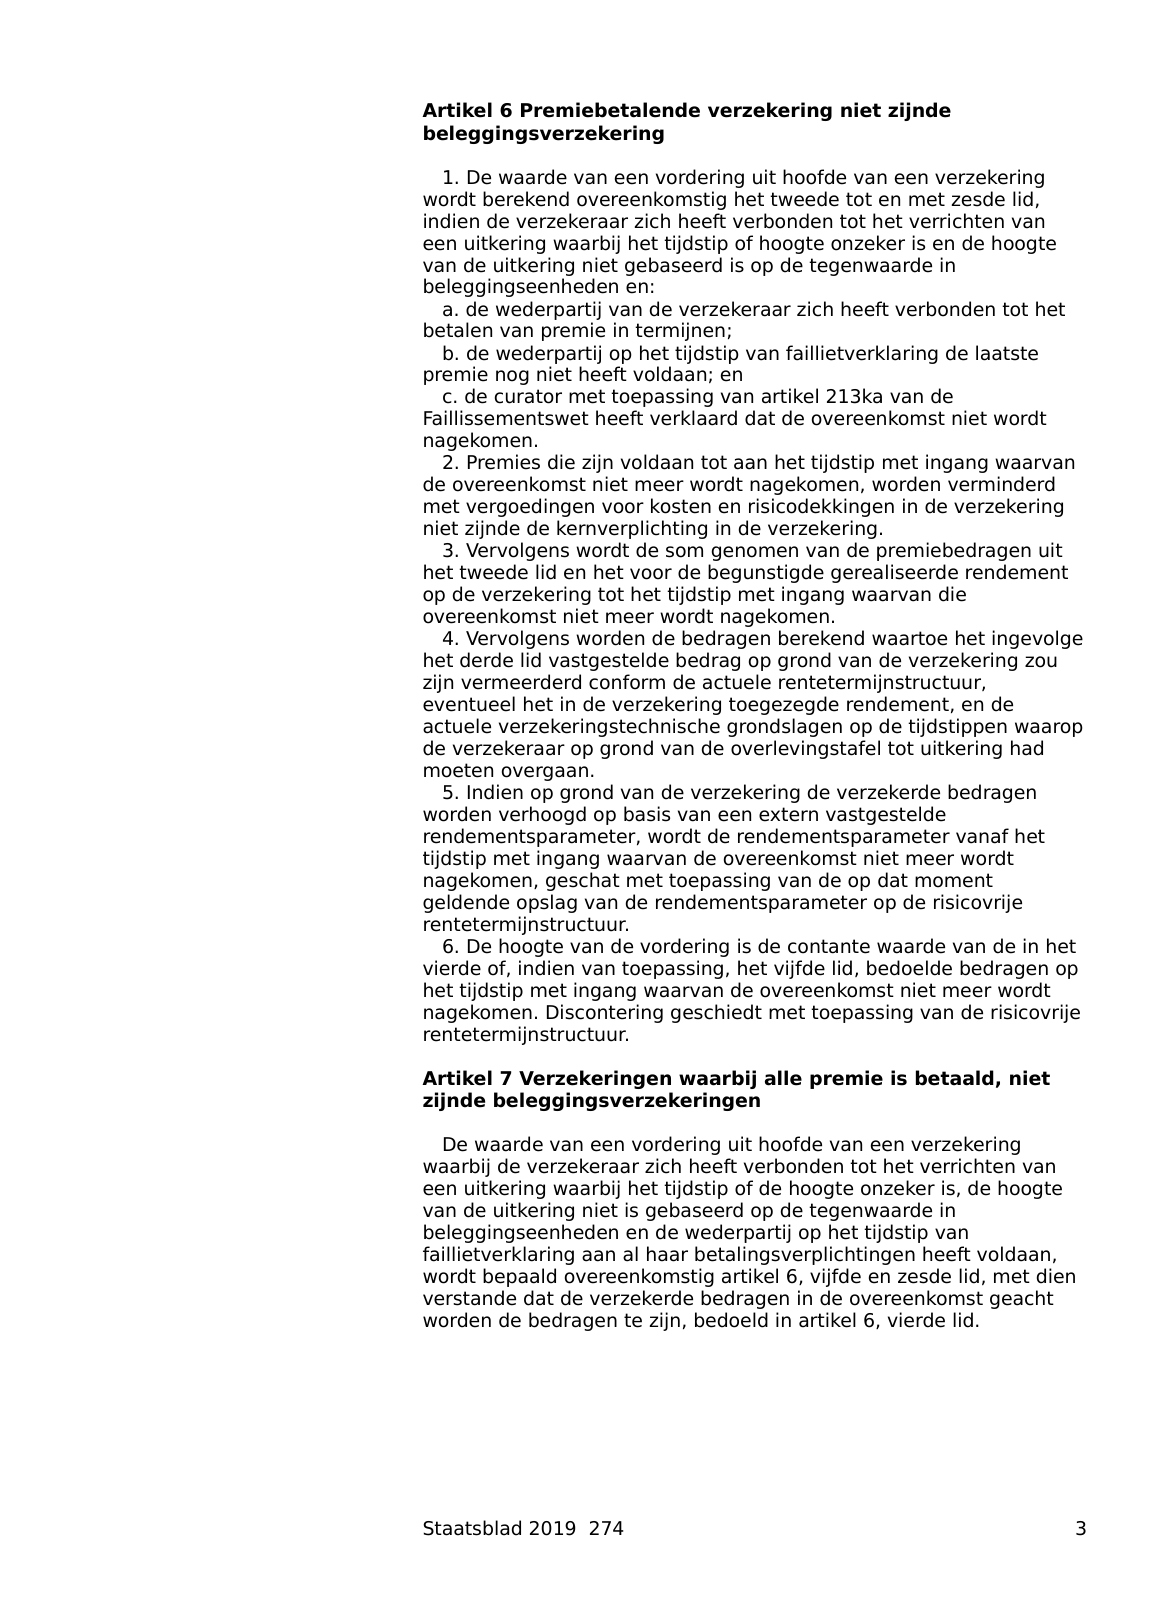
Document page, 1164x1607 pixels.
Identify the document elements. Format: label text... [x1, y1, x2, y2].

text De waarde van een vordering uit hoofde van een verzekering waarbij de verzekeraar zich heeft verbonden tot het verrichten van een uitkering waarbij het tijdstip of de hoogte onzeker is, de hoogte van de uitkering niet is gebaseerd op de tegenwaarde in beleggingseenheden en de wederpartij op het tijdstip van faillietverklaring aan al haar betalingsverplichtingen heeft voldaan, wordt bepaald overeenkomstig artikel 6, vijfde en zesde lid, met dien verstande dat de verzekerde bedragen in de overeenkomst geacht worden de bedragen te zijn, bedoeld in artikel 6, vierde lid. [422, 1134, 1087, 1332]
subtitle Artikel 7 Verzekeringen waarbij alle premie is betaald, niet zijnde beleggingsverzekeringen [422, 1068, 1087, 1112]
text a. de wederpartij van de verzekeraar zich heeft verbonden tot het betalen van premie in termijnen; [422, 298, 1087, 342]
text 6. De hoogte van de vordering is de contante waarde van de in het vierde of, indien van toepassing, het vijfde lid, bedoelde bedragen op het tijdstip met ingang waarvan de overeenkomst niet meer wordt nagekomen. Discontering geschiedt met toepassing van de risicovrije rentetermijnstructuur. [422, 936, 1087, 1046]
text 5. Indien op grond van de verzekering de verzekerde bedragen worden verhoogd op basis van een extern vastgestelde rendementsparameter, wordt de rendementsparameter vanaf het tijdstip met ingang waarvan de overeenkomst niet meer wordt nagekomen, geschat met toepassing van de op dat moment geldende opslag van de rendementsparameter op de risicovrije rentetermijnstructuur. [422, 782, 1087, 936]
text b. de wederpartij op het tijdstip van faillietverklaring de laatste premie nog niet heeft voldaan; en [422, 342, 1087, 386]
text 2. Premies die zijn voldaan tot aan het tijdstip met ingang waarvan de overeenkomst niet meer wordt nagekomen, worden verminderd met vergoedingen voor kosten en risicodekkingen in de verzekering niet zijnde de kernverplichting in de verzekering. [422, 452, 1087, 540]
subtitle Artikel 6 Premiebetalende verzekering niet zijnde beleggingsverzekering [422, 100, 1087, 144]
text 3. Vervolgens wordt de som genomen van de premiebedragen uit het tweede lid en het voor de begunstigde gerealiseerde rendement op de verzekering tot het tijdstip met ingang waarvan die overeenkomst niet meer wordt nagekomen. [422, 540, 1087, 628]
text 1. De waarde van een vordering uit hoofde van een verzekering wordt berekend overeenkomstig het tweede tot en met zesde lid, indien de verzekeraar zich heeft verbonden tot het verrichten van een uitkering waarbij het tijdstip of hoogte onzeker is en de hoogte van de uitkering niet gebaseerd is op de tegenwaarde in beleggingseenheden en: [422, 167, 1087, 298]
text 4. Vervolgens worden de bedragen berekend waartoe het ingevolge het derde lid vastgestelde bedrag op grond van de verzekering zou zijn vermeerderd conform de actuele rentetermijnstructuur, eventueel het in de verzekering toegezegde rendement, en de actuele verzekeringstechnische grondslagen op de tijdstippen waarop de verzekeraar op grond van de overlevingstafel tot uitkering had moeten overgaan. [422, 628, 1087, 782]
text c. de curator met toepassing van artikel 213ka van de Faillissementswet heeft verklaard dat de overeenkomst niet wordt nagekomen. [422, 386, 1087, 452]
